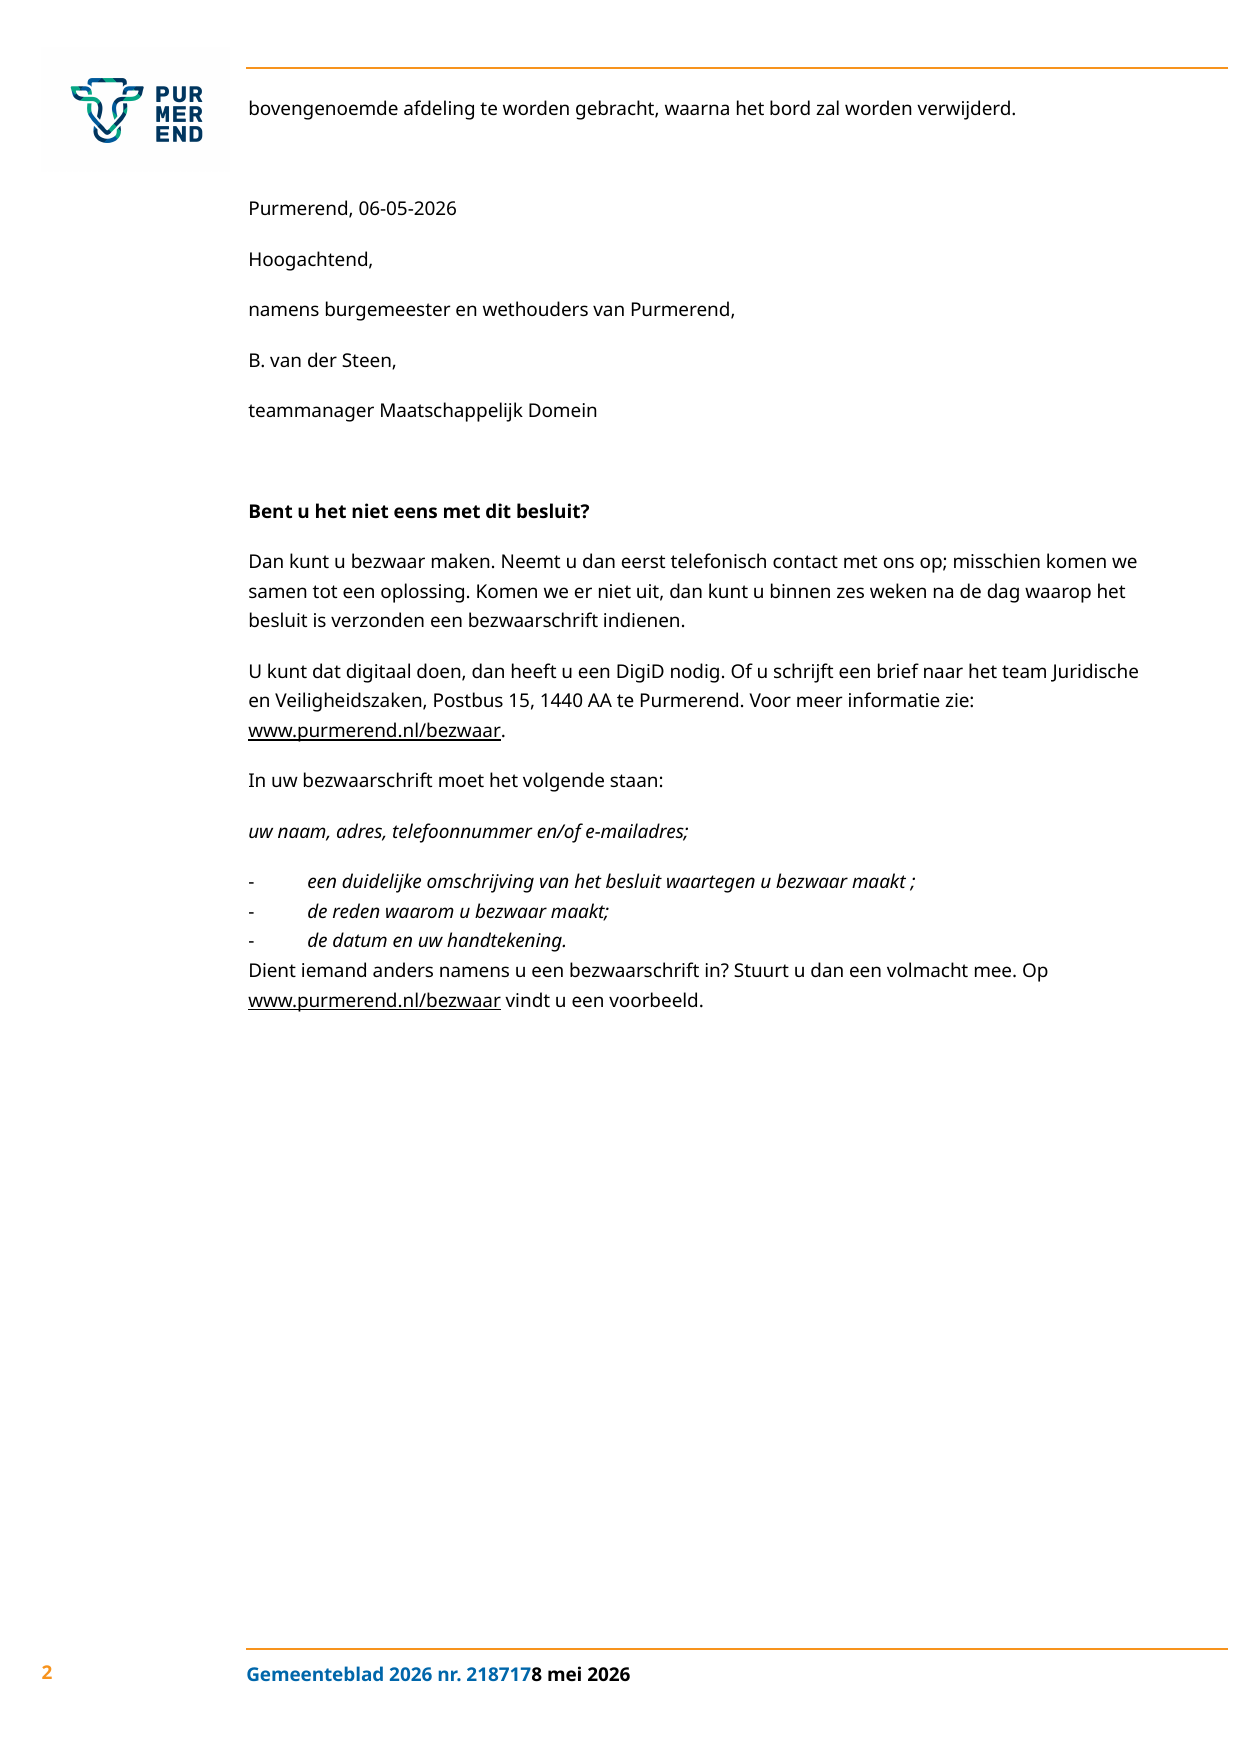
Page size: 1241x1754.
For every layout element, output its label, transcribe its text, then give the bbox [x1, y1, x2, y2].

text bovengenoemde afdeling te worden gebracht, waarna het bord zal worden verwijderd. [248, 95, 1152, 121]
text teammanager Maatschappelijk Domein [248, 397, 1152, 423]
list de datum en uw handtekening. [248, 928, 1152, 953]
text U kunt dat digitaal doen, dan heeft u een DigiD nodig. Of u schrijft een brief naar het team Juridische en Veiligheidszaken, Postbus 15, 1440 AA te Purmerend. Voor meer informatie zie: www.purmerend.nl/bezwaar. [248, 658, 1152, 743]
text Dan kunt u bezwaar maken. Neemt u dan eerst telefonisch contact met ons op; misschien komen we samen tot een oplossing. Komen we er niet uit, dan kunt u binnen zes weken na de dag waarop het besluit is verzonden een bezwaarschrift indienen. [248, 548, 1152, 633]
text uw naam, adres, telefoonnummer en/of e-mailadres; [248, 818, 1152, 844]
text In uw bezwaarschrift moet het volgende staan: [248, 768, 1152, 793]
text Purmerend, 06-05-2026 [248, 196, 1152, 221]
text B. van der Steen, [248, 347, 1152, 373]
text Bent u het niet eens met dit besluit? [248, 498, 1152, 524]
list een duidelijke omschrijving van het besluit waartegen u bezwaar maakt ; [248, 868, 1152, 894]
list de reden waarom u bezwaar maakt; [248, 898, 1152, 924]
text namens burgemeester en wethouders van Purmerend, [248, 296, 1152, 322]
text Dient iemand anders namens u een bezwaarschrift in? Stuurt u dan een volmacht mee. Op www.purmerend.nl/bezwaar vindt u een voorbeeld. [248, 957, 1152, 1013]
picture [41, 47, 231, 172]
text Hoogachtend, [248, 246, 1152, 272]
